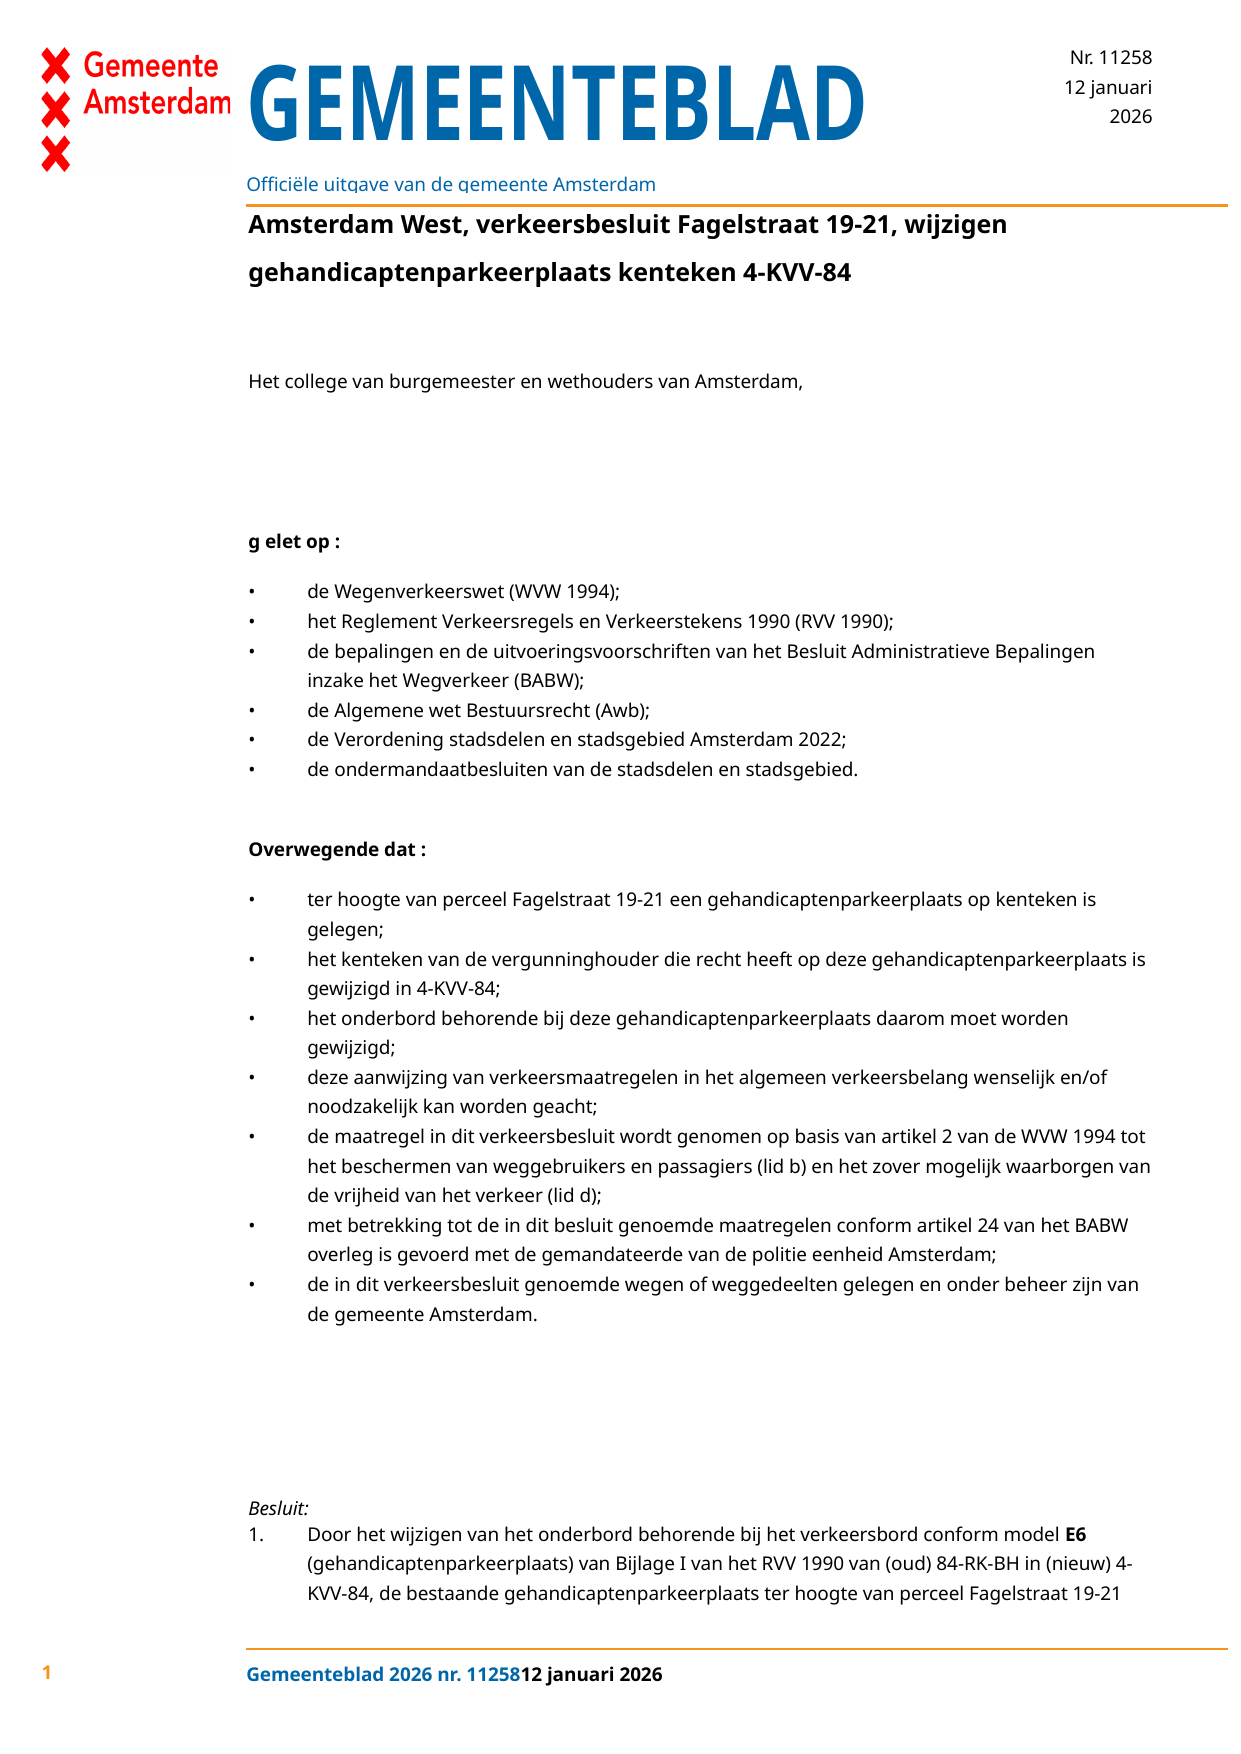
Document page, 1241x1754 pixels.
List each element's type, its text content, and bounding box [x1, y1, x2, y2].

list Door het wijzigen van het onderbord behorende bij het verkeersbord conform model E6 (gehandicaptenparkeerplaats) van Bijlage I van het RVV 1990 van (oud) 84-RK-BH in (nieuw) 4-KVV-84, de bestaande gehandicaptenparkeerplaats ter hoogte van perceel Fagelstraat 19-21 [248, 1521, 1152, 1606]
picture [41, 47, 231, 172]
list met betrekking tot de in dit besluit genoemde maatregelen conform artikel 24 van het BABW overleg is gevoerd met de gemandateerde van de politie eenheid Amsterdam; [248, 1212, 1152, 1267]
list deze aanwijzing van verkeersmaatregelen in het algemeen verkeersbelang wenselijk en/of noodzakelijk kan worden geacht; [248, 1064, 1152, 1119]
text g elet op : [248, 528, 1152, 554]
list de maatregel in dit verkeersbesluit wordt genomen op basis van artikel 2 van de WVW 1994 tot het beschermen van weggebruikers en passagiers (lid b) en het zover mogelijk waarborgen van de vrijheid van het verkeer (lid d); [248, 1123, 1152, 1208]
list het onderbord behorende bij deze gehandicaptenparkeerplaats daarom moet worden gewijzigd; [248, 1005, 1152, 1060]
list de Wegenverkeerswet (WVW 1994); [248, 579, 1152, 604]
list de bepalingen en de uitvoeringsvoorschriften van het Besluit Administratieve Bepalingen inzake het Wegverkeer (BABW); [248, 638, 1152, 693]
text Overwegende dat : [248, 836, 1152, 862]
list de Algemene wet Bestuursrecht (Awb); [248, 697, 1152, 723]
text Besluit: [248, 1495, 1152, 1521]
list het Reglement Verkeersregels en Verkeerstekens 1990 (RVV 1990); [248, 608, 1152, 634]
list de ondermandaatbesluiten van de stadsdelen en stadsgebied. [248, 756, 1152, 782]
list ter hoogte van perceel Fagelstraat 19-21 een gehandicaptenparkeerplaats op kenteken is gelegen; [248, 887, 1152, 942]
text Het college van burgemeester en wethouders van Amsterdam, [248, 368, 1152, 394]
list het kenteken van de vergunninghouder die recht heeft op deze gehandicaptenparkeerplaats is gewijzigd in 4-KVV-84; [248, 946, 1152, 1001]
list de in dit verkeersbesluit genoemde wegen of weggedeelten gelegen en onder beheer zijn van de gemeente Amsterdam. [248, 1271, 1152, 1326]
list de Verordening stadsdelen en stadsgebied Amsterdam 2022; [248, 727, 1152, 752]
text Amsterdam West, verkeersbesluit Fagelstraat 19-21, wijzigen gehandicaptenparkeerplaats kenteken 4-KVV-84 [248, 207, 1152, 288]
